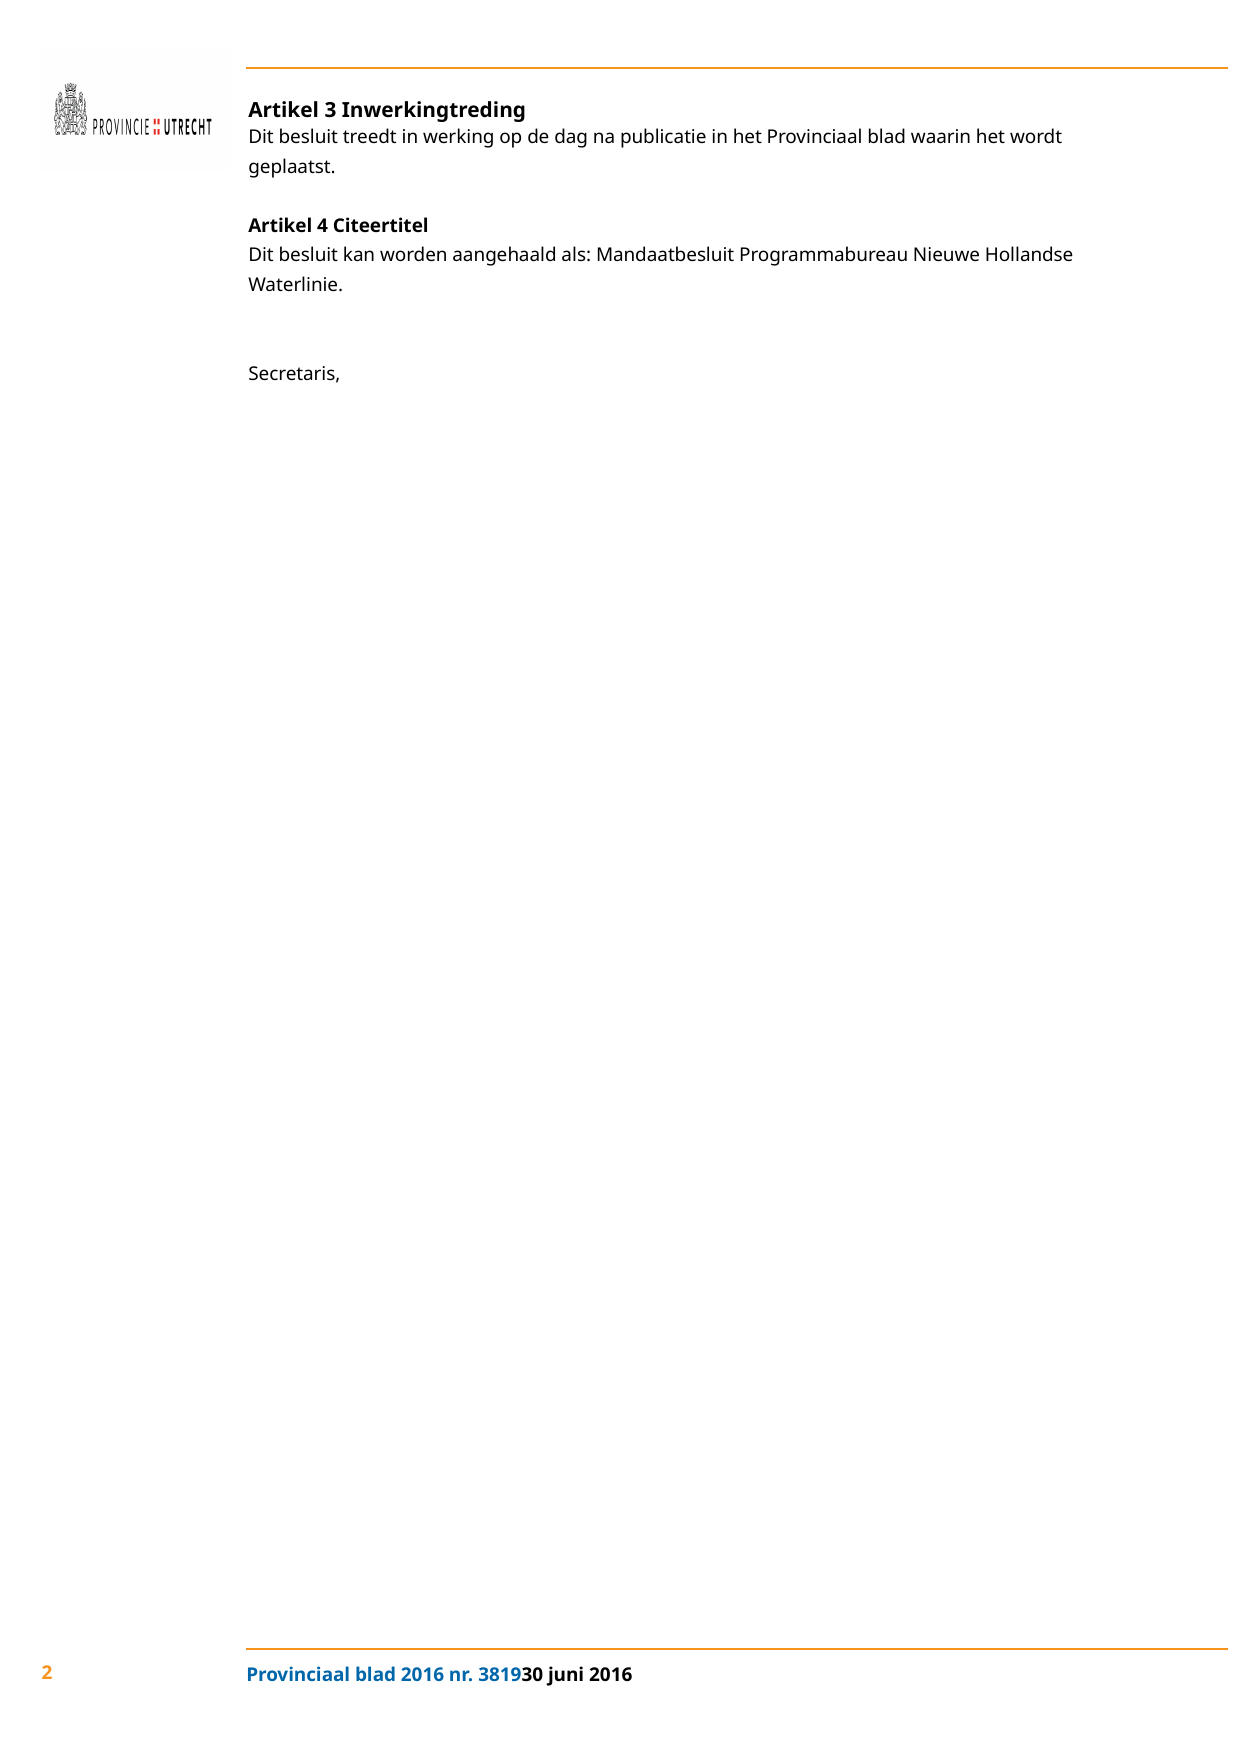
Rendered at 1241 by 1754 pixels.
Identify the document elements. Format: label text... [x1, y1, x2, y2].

text Dit besluit treedt in werking op de dag na publicatie in het Provinciaal blad waarin het wordt geplaatst. [248, 123, 1152, 178]
text Secretaris, [248, 360, 1152, 386]
text Artikel 3 Inwerkingtreding [248, 95, 1152, 123]
picture [41, 47, 231, 172]
text Dit besluit kan worden aangehaald als: Mandaatbesluit Programmabureau Nieuwe Hollandse Waterlinie. [248, 242, 1152, 297]
text Artikel 4 Citeertitel [248, 212, 1152, 238]
